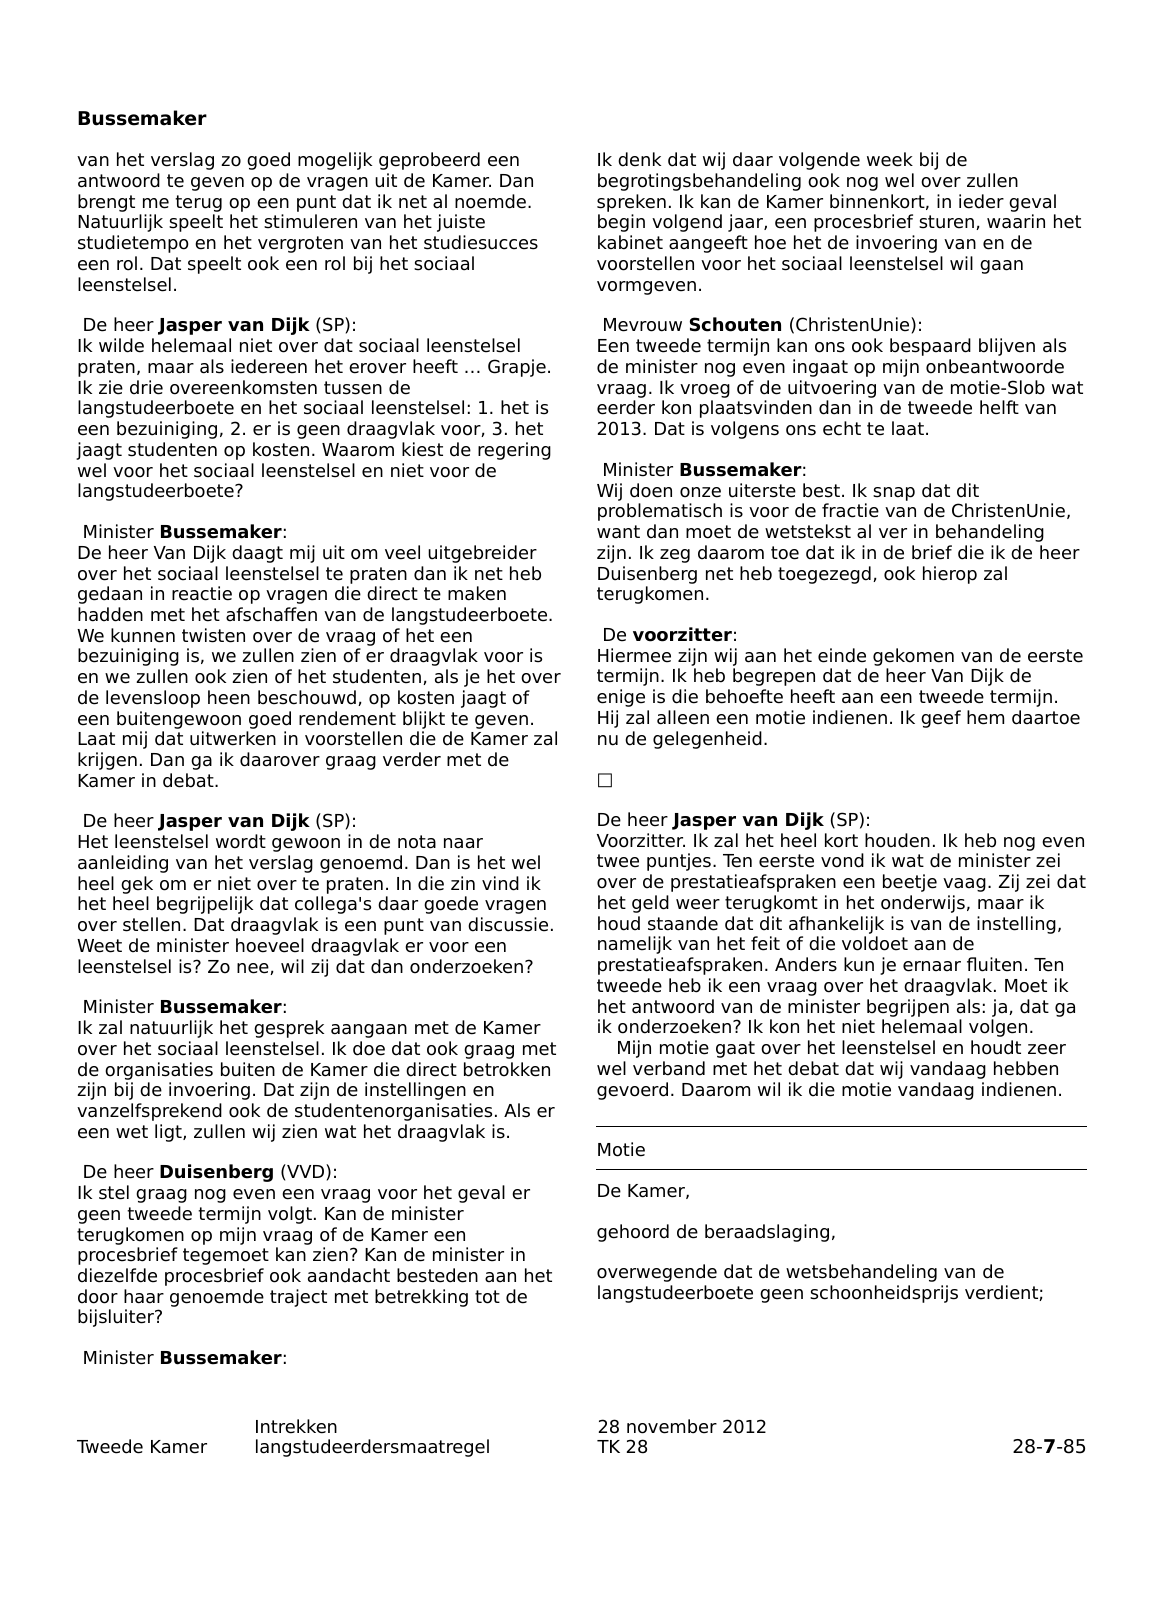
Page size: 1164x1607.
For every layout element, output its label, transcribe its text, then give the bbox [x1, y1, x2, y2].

text overwegende dat de wetsbehandeling van de langstudeerboete geen schoonheidsprijs verdient; [596, 1262, 1087, 1304]
text De heer Jasper van Dijk (SP): [77, 811, 567, 832]
text Motie [596, 1140, 1087, 1161]
text De heer Duisenberg (VVD): [77, 1162, 567, 1183]
text Het leenstelsel wordt gewoon in de nota naar aanleiding van het verslag genoemd. Dan is het wel heel gek om er niet over te praten. In die zin vind ik het heel begrijpelijk dat collega's daar goede vragen over stellen. Dat draagvlak is een punt van discussie. Weet de minister hoeveel draagvlak er voor een leenstelsel is? Zo nee, wil zij dat dan onderzoeken? [77, 832, 567, 977]
text De heer Van Dijk daagt mij uit om veel uitgebreider over het sociaal leenstelsel te praten dan ik net heb gedaan in reactie op vragen die direct te maken hadden met het afschaffen van de langstudeerboete. We kunnen twisten over de vraag of het een bezuiniging is, we zullen zien of er draagvlak voor is en we zullen ook zien of het studenten, als je het over de levensloop heen beschouwd, op kosten jaagt of een buitengewoon goed rendement blijkt te geven. Laat mij dat uitwerken in voorstellen die de Kamer zal krijgen. Dan ga ik daarover graag verder met de Kamer in debat. [77, 543, 567, 791]
text Ik denk dat wij daar volgende week bij de begrotingsbehandeling ook nog wel over zullen spreken. Ik kan de Kamer binnenkort, in ieder geval begin volgend jaar, een procesbrief sturen, waarin het kabinet aangeeft hoe het de invoering van en de voorstellen voor het sociaal leenstelsel wil gaan vormgeven. [596, 150, 1087, 295]
text gehoord de beraadslaging, [596, 1221, 1087, 1242]
text Minister Bussemaker: [77, 997, 567, 1018]
text De heer Jasper van Dijk (SP): [596, 810, 1087, 831]
text Wij doen onze uiterste best. Ik snap dat dit problematisch is voor de fractie van de ChristenUnie, want dan moet de wetstekst al ver in behandeling zijn. Ik zeg daarom toe dat ik in de brief die ik de heer Duisenberg net heb toegezegd, ook hierop zal terugkomen. [596, 480, 1087, 605]
text Ik stel graag nog even een vraag voor het geval er geen tweede termijn volgt. Kan de minister terugkomen op mijn vraag of de Kamer een procesbrief tegemoet kan zien? Kan de minister in diezelfde procesbrief ook aandacht besteden aan het door haar genoemde traject met betrekking tot de bijsluiter? [77, 1183, 567, 1328]
text Mevrouw Schouten (ChristenUnie): [596, 315, 1087, 336]
text Hiermee zijn wij aan het einde gekomen van de eerste termijn. Ik heb begrepen dat de heer Van Dijk de enige is die behoefte heeft aan een tweede termijn. Hij zal alleen een motie indienen. Ik geef hem daartoe nu de gelegenheid. [596, 646, 1087, 749]
text Ik wilde helemaal niet over dat sociaal leenstelsel praten, maar als iedereen het erover heeft … Grapje. Ik zie drie overeenkomsten tussen de langstudeerboete en het sociaal leenstelsel: 1. het is een bezuiniging, 2. er is geen draagvlak voor, 3. het jaagt studenten op kosten. Waarom kiest de regering wel voor het sociaal leenstelsel en niet voor de langstudeerboete? [77, 336, 567, 502]
text Mijn motie gaat over het leenstelsel en houdt zeer wel verband met het debat dat wij vandaag hebben gevoerd. Daarom wil ik die motie vandaag indienen. [596, 1038, 1087, 1100]
text De Kamer, [596, 1181, 1087, 1201]
text Ik zal natuurlijk het gesprek aangaan met de Kamer over het sociaal leenstelsel. Ik doe dat ook graag met de organisaties buiten de Kamer die direct betrokken zijn bij de invoering. Dat zijn de instellingen en vanzelfsprekend ook de studentenorganisaties. Als er een wet ligt, zullen wij zien wat het draagvlak is. [77, 1018, 567, 1142]
text Minister Bussemaker: [77, 522, 567, 543]
text Minister Bussemaker: [77, 1348, 567, 1369]
text Voorzitter. Ik zal het heel kort houden. Ik heb nog even twee puntjes. Ten eerste vond ik wat de minister zei over de prestatieafspraken een beetje vaag. Zij zei dat het geld weer terugkomt in het onderwijs, maar ik houd staande dat dit afhankelijk is van de instelling, namelijk van het feit of die voldoet aan de prestatieafspraken. Anders kun je ernaar fluiten. Ten tweede heb ik een vraag over het draagvlak. Moet ik het antwoord van de minister begrijpen als: ja, dat ga ik onderzoeken? Ik kon het niet helemaal volgen. [596, 831, 1087, 1038]
text van het verslag zo goed mogelijk geprobeerd een antwoord te geven op de vragen uit de Kamer. Dan brengt me terug op een punt dat ik net al noemde. Natuurlijk speelt het stimuleren van het juiste studietempo en het vergroten van het studiesucces een rol. Dat speelt ook een rol bij het sociaal leenstelsel. [77, 150, 567, 295]
text De voorzitter: [596, 625, 1087, 646]
text □ [596, 769, 1087, 790]
text Minister Bussemaker: [596, 460, 1087, 480]
text De heer Jasper van Dijk (SP): [77, 315, 567, 336]
text Een tweede termijn kan ons ook bespaard blijven als de minister nog even ingaat op mijn onbeantwoorde vraag. Ik vroeg of de uitvoering van de motie-Slob wat eerder kon plaatsvinden dan in de tweede helft van 2013. Dat is volgens ons echt te laat. [596, 336, 1087, 440]
